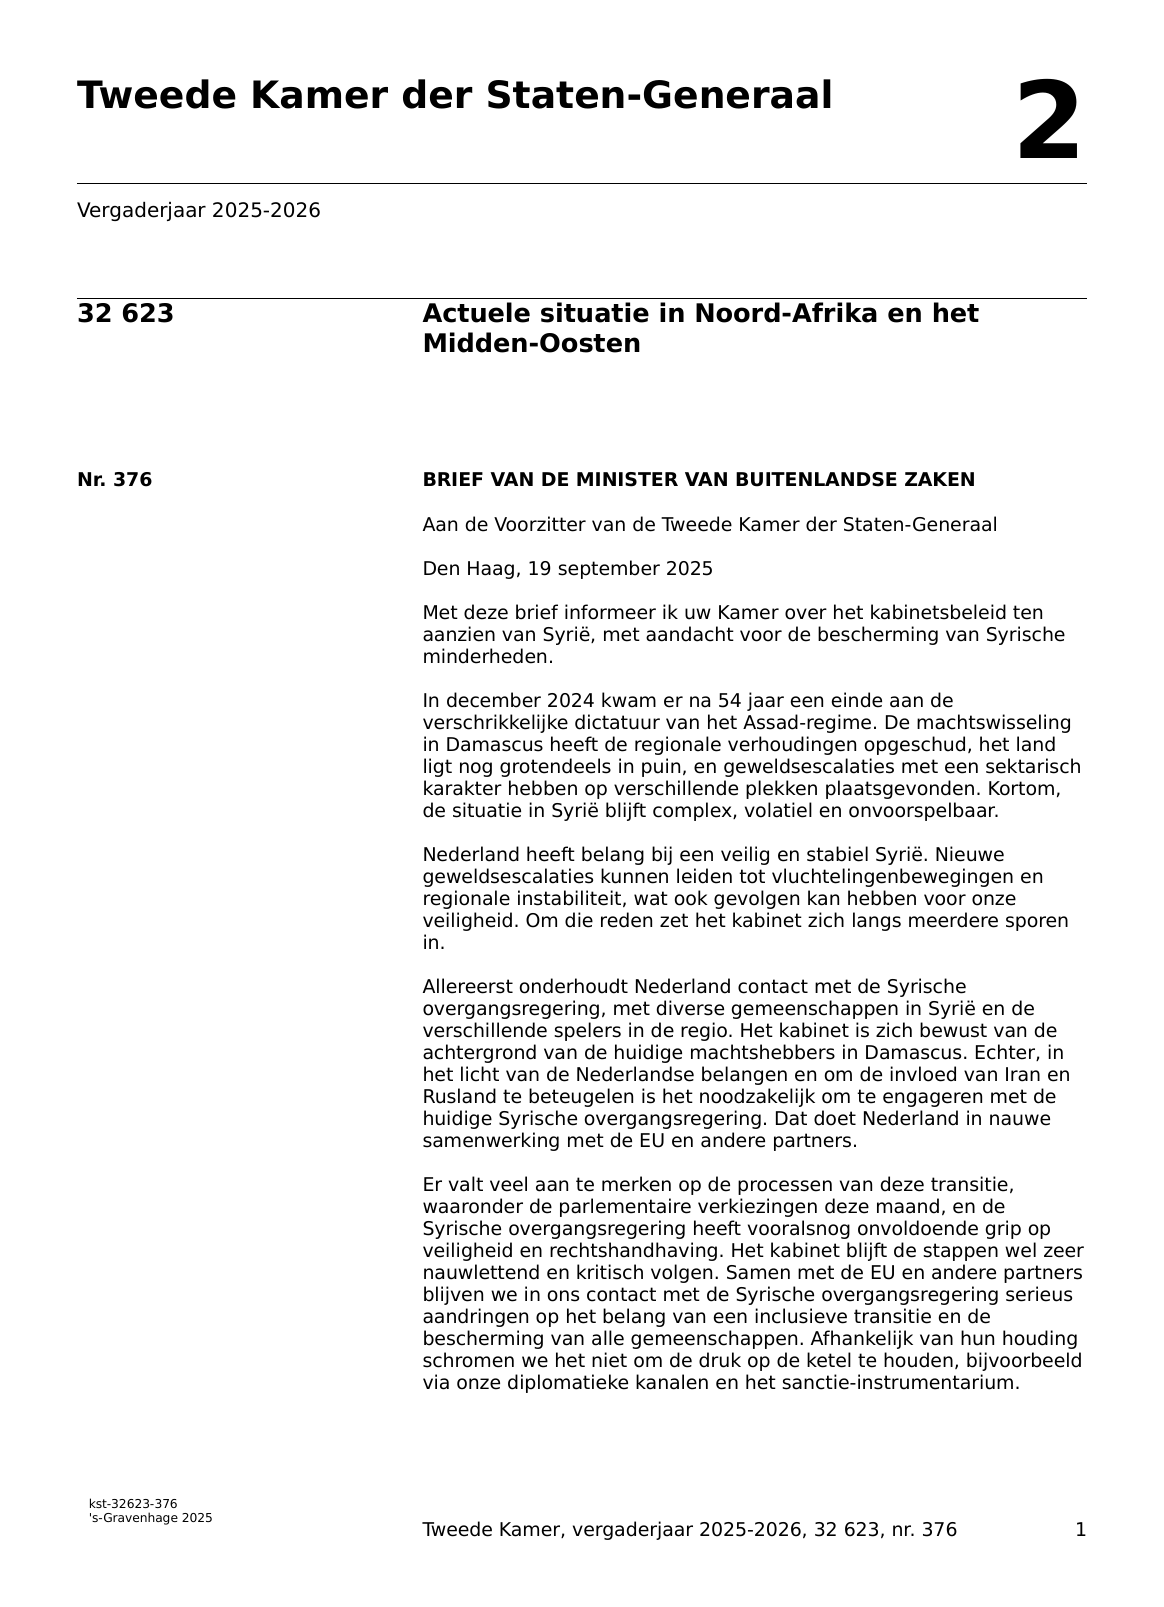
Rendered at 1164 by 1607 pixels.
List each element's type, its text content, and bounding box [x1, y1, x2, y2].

table_cell Vergaderjaar 2025-2026 [77, 184, 1087, 298]
text Er valt veel aan te merken op de processen van deze transitie, waaronder de parlementaire verkiezingen deze maand, en de Syrische overgangsregering heeft vooralsnog onvoldoende grip op veiligheid en rechtshandhaving. Het kabinet blijft de stappen wel zeer nauwlettend en kritisch volgen. Samen met de EU en andere partners blijven we in ons contact met de Syrische overgangsregering serieus aandringen op het belang van een inclusieve transitie en de bescherming van alle gemeenschappen. Afhankelijk van hun houding schromen we het niet om de druk op de ketel te houden, bijvoorbeeld via onze diplomatieke kanalen en het sanctie-instrumentarium. [422, 1174, 1087, 1394]
text Allereerst onderhoudt Nederland contact met de Syrische overgangsregering, met diverse gemeenschappen in Syrië en de verschillende spelers in de regio. Het kabinet is zich bewust van de achtergrond van de huidige machtshebbers in Damascus. Echter, in het licht van de Nederlandse belangen en om de invloed van Iran en Rusland te beteugelen is het noodzakelijk om te engageren met de huidige Syrische overgangsregering. Dat doet Nederland in nauwe samenwerking met de EU en andere partners. [422, 976, 1087, 1152]
subtitle Nr. 376 BRIEF VAN DE MINISTER VAN BUITENLANDSE ZAKEN [77, 469, 1087, 491]
text Aan de Voorzitter van de Tweede Kamer der Staten-Generaal [422, 513, 1087, 536]
text In december 2024 kwam er na 54 jaar een einde aan de verschrikkelijke dictatuur van het Assad-regime. De machtswisseling in Damascus heeft de regionale verhoudingen opgeschud, het land ligt nog grotendeels in puin, en geweldsescalaties met een sektarisch karakter hebben op verschillende plekken plaatsgevonden. Kortom, de situatie in Syrië blijft complex, volatiel en onvoorspelbaar. [422, 690, 1087, 822]
text Met deze brief informeer ik uw Kamer over het kabinetsbeleid ten aanzien van Syrië, met aandacht voor de bescherming van Syrische minderheden. [422, 602, 1087, 668]
table_header Tweede Kamer der Staten-Generaal [77, 59, 886, 183]
text Den Haag, 19 september 2025 [422, 558, 1087, 580]
text Nederland heeft belang bij een veilig en stabiel Syrië. Nieuwe geweldsescalaties kunnen leiden tot vluchtelingenbewegingen en regionale instabiliteit, wat ook gevolgen kan hebben voor onze veiligheid. Om die reden zet het kabinet zich langs meerdere sporen in. [422, 844, 1087, 954]
table_header 2 [886, 59, 1087, 183]
subtitle 32 623 Actuele situatie in Noord-Afrika en het Midden-Oosten [77, 299, 1087, 358]
text 's-Gravenhage 2025 [88, 1511, 323, 1525]
text kst-32623-376 [88, 1497, 323, 1511]
